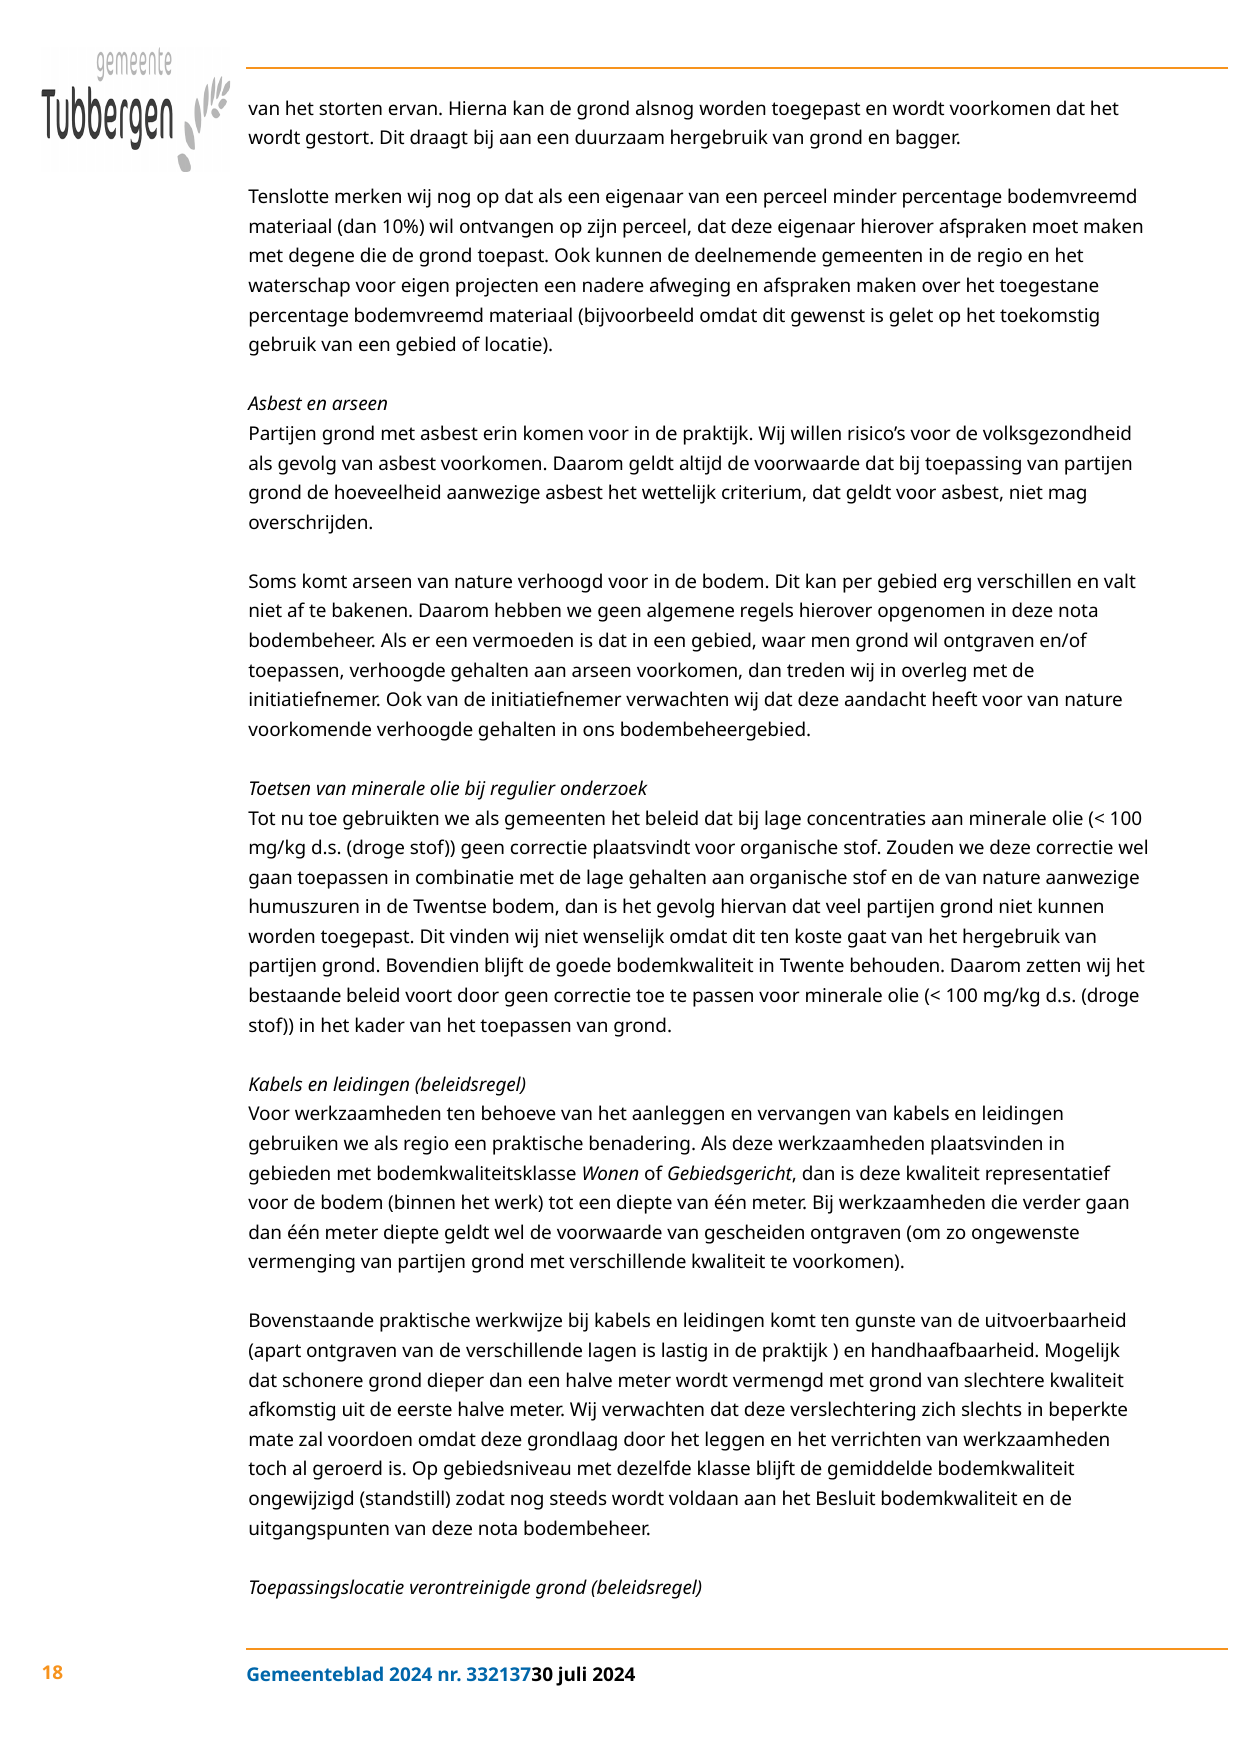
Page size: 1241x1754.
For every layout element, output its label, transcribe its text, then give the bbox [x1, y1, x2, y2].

text Asbest en arseen [248, 391, 1152, 416]
text Kabels en leidingen (beleidsregel) [248, 1071, 1152, 1097]
text van het storten ervan. Hierna kan de grond alsnog worden toegepast en wordt voorkomen dat het wordt gestort. Dit draagt bij aan een duurzaam hergebruik van grond en bagger. [248, 95, 1152, 150]
text Toepassingslocatie verontreinigde grond (beleidsregel) [248, 1574, 1152, 1600]
picture [41, 47, 231, 172]
text Voor werkzaamheden ten behoeve van het aanleggen en vervangen van kabels en leidingen gebruiken we als regio een praktische benadering. Als deze werkzaamheden plaatsvinden in gebieden met bodemkwaliteitsklasse Wonen of Gebiedsgericht, dan is deze kwaliteit representatief voor de bodem (binnen het werk) tot een diepte van één meter. Bij werkzaamheden die verder gaan dan één meter diepte geldt wel de voorwaarde van gescheiden ontgraven (om zo ongewenste vermenging van partijen grond met verschillende kwaliteit te voorkomen). [248, 1101, 1152, 1274]
text Soms komt arseen van nature verhoogd voor in de bodem. Dit kan per gebied erg verschillen en valt niet af te bakenen. Daarom hebben we geen algemene regels hierover opgenomen in deze nota bodembeheer. Als er een vermoeden is dat in een gebied, waar men grond wil ontgraven en/of toepassen, verhoogde gehalten aan arseen voorkomen, dan treden wij in overleg met de initiatiefnemer. Ook van de initiatiefnemer verwachten wij dat deze aandacht heeft voor van nature voorkomende verhoogde gehalten in ons bodembeheergebied. [248, 568, 1152, 742]
text Bovenstaande praktische werkwijze bij kabels en leidingen komt ten gunste van de uitvoerbaarheid (apart ontgraven van de verschillende lagen is lastig in de praktijk ) en handhaafbaarheid. Mogelijk dat schonere grond dieper dan een halve meter wordt vermengd met grond van slechtere kwaliteit afkomstig uit de eerste halve meter. Wij verwachten dat deze verslechtering zich slechts in beperkte mate zal voordoen omdat deze grondlaag door het leggen en het verrichten van werkzaamheden toch al geroerd is. Op gebiedsniveau met dezelfde klasse blijft de gemiddelde bodemkwaliteit ongewijzigd (standstill) zodat nog steeds wordt voldaan aan het Besluit bodemkwaliteit en de uitgangspunten van deze nota bodembeheer. [248, 1308, 1152, 1541]
text Toetsen van minerale olie bij regulier onderzoek [248, 775, 1152, 801]
text Partijen grond met asbest erin komen voor in de praktijk. Wij willen risico’s voor de volksgezondheid als gevolg van asbest voorkomen. Daarom geldt altijd de voorwaarde dat bij toepassing van partijen grond de hoeveelheid aanwezige asbest het wettelijk criterium, dat geldt voor asbest, niet mag overschrijden. [248, 420, 1152, 535]
text Tenslotte merken wij nog op dat als een eigenaar van een perceel minder percentage bodemvreemd materiaal (dan 10%) wil ontvangen op zijn perceel, dat deze eigenaar hierover afspraken moet maken met degene die de grond toepast. Ook kunnen de deelnemende gemeenten in de regio en het waterschap voor eigen projecten een nadere afweging en afspraken maken over het toegestane percentage bodemvreemd materiaal (bijvoorbeeld omdat dit gewenst is gelet op het toekomstig gebruik van een gebied of locatie). [248, 183, 1152, 357]
text Tot nu toe gebruikten we als gemeenten het beleid dat bij lage concentraties aan minerale olie (< 100 mg/kg d.s. (droge stof)) geen correctie plaatsvindt voor organische stof. Zouden we deze correctie wel gaan toepassen in combinatie met de lage gehalten aan organische stof en de van nature aanwezige humuszuren in de Twentse bodem, dan is het gevolg hiervan dat veel partijen grond niet kunnen worden toegepast. Dit vinden wij niet wenselijk omdat dit ten koste gaat van het hergebruik van partijen grond. Bovendien blijft de goede bodemkwaliteit in Twente behouden. Daarom zetten wij het bestaande beleid voort door geen correctie toe te passen voor minerale olie (< 100 mg/kg d.s. (droge stof)) in het kader van het toepassen van grond. [248, 805, 1152, 1038]
